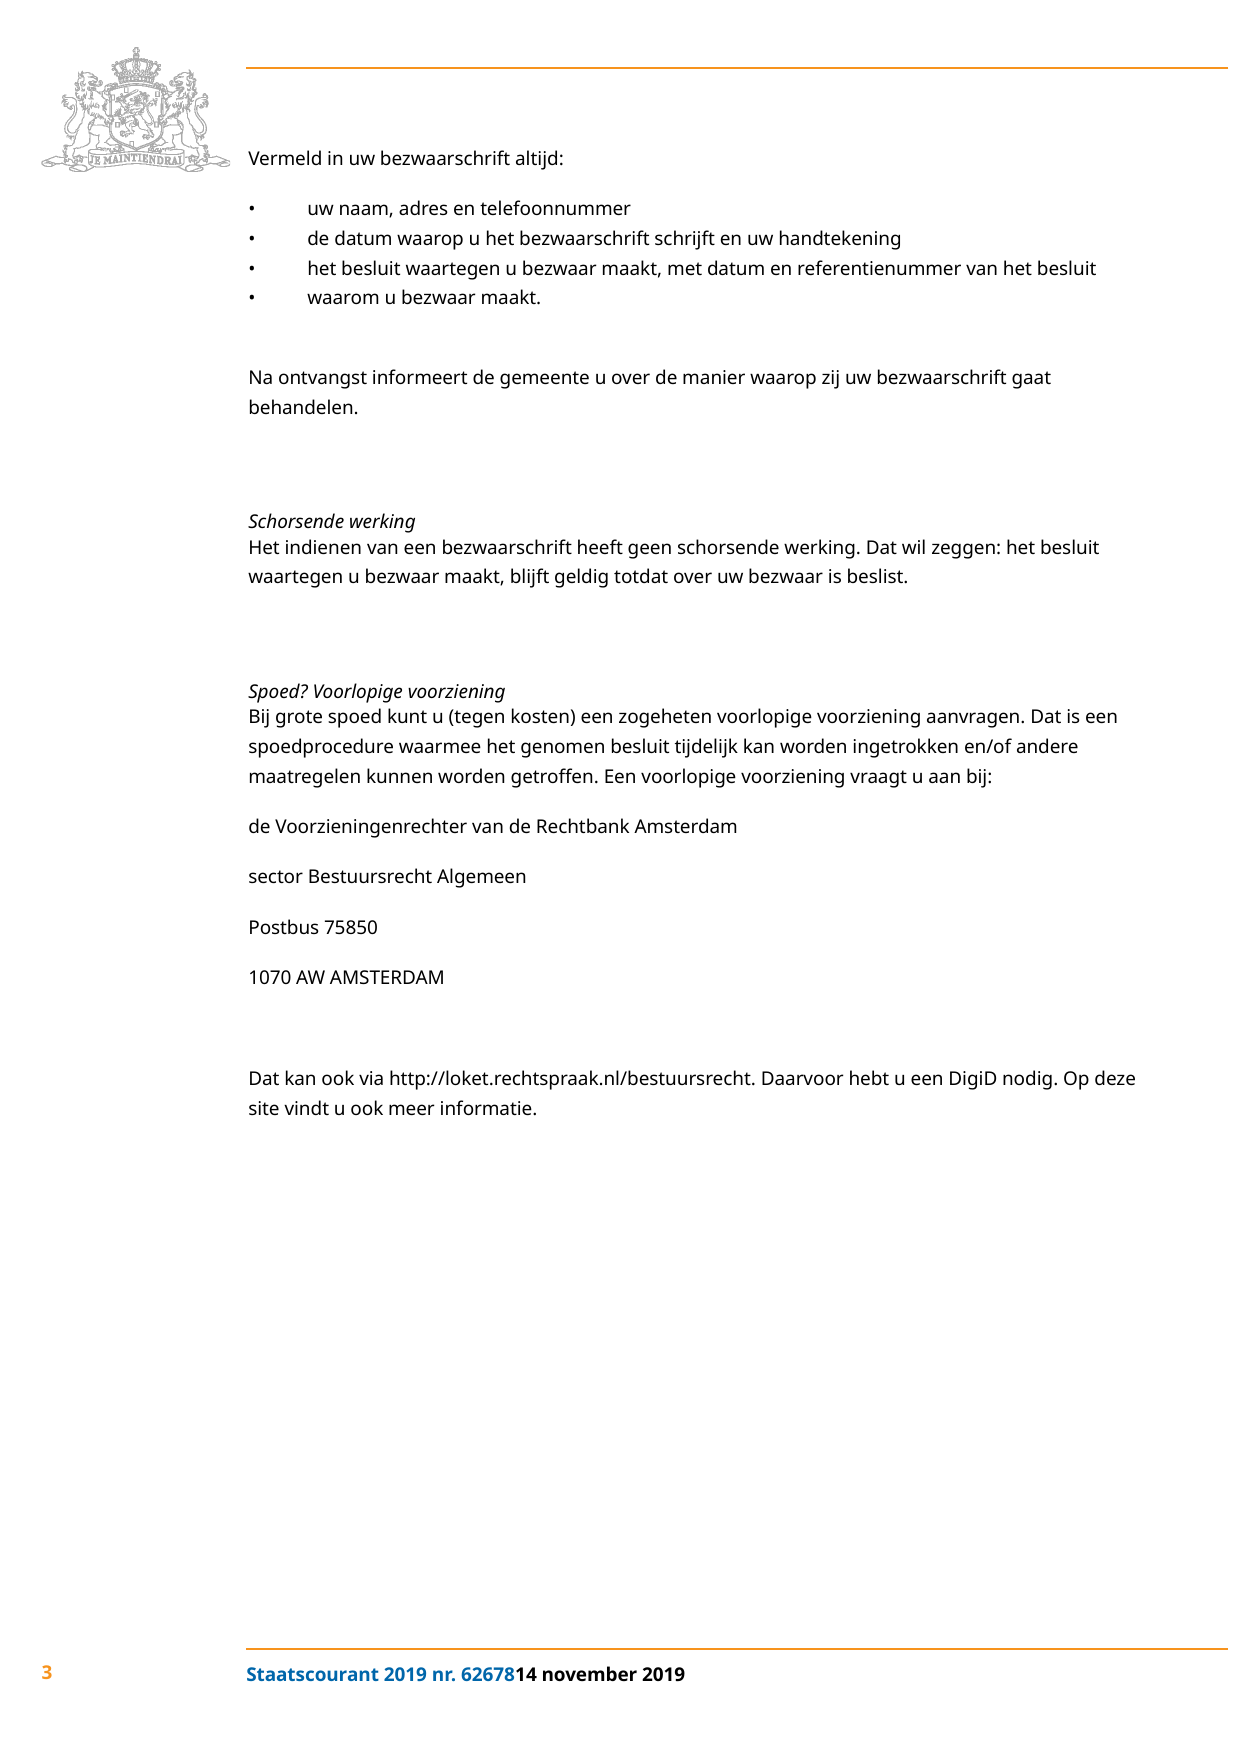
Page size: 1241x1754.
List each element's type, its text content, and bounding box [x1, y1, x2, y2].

text Spoed? Voorlopige voorziening [248, 678, 1152, 704]
text Het indienen van een bezwaarschrift heeft geen schorsende werking. Dat wil zeggen: het besluit waartegen u bezwaar maakt, blijft geldig totdat over uw bezwaar is beslist. [248, 534, 1152, 589]
picture [41, 47, 231, 172]
text Vermeld in uw bezwaarschrift altijd: [248, 145, 1152, 171]
text 1070 AW AMSTERDAM [248, 964, 1152, 990]
text Postbus 75850 [248, 914, 1152, 940]
list waarom u bezwaar maakt. [248, 284, 1152, 310]
list uw naam, adres en telefoonnummer [248, 196, 1152, 221]
list de datum waarop u het bezwaarschrift schrijft en uw handtekening [248, 225, 1152, 251]
list het besluit waartegen u bezwaar maakt, met datum en referentienummer van het besluit [248, 255, 1152, 281]
text de Voorzieningenrechter van de Rechtbank Amsterdam [248, 813, 1152, 839]
text Na ontvangst informeert de gemeente u over de manier waarop zij uw bezwaarschrift gaat behandelen. [248, 364, 1152, 420]
text Bij grote spoed kunt u (tegen kosten) een zogeheten voorlopige voorziening aanvragen. Dat is een spoedprocedure waarmee het genomen besluit tijdelijk kan worden ingetrokken en/of andere maatregelen kunnen worden getroffen. Een voorlopige voorziening vraagt u aan bij: [248, 704, 1152, 789]
text Schorsende werking [248, 508, 1152, 534]
text sector Bestuursrecht Algemeen [248, 864, 1152, 889]
text Dat kan ook via http://loket.rechtspraak.nl/bestuursrecht. Daarvoor hebt u een DigiD nodig. Op deze site vindt u ook meer informatie. [248, 1065, 1152, 1121]
